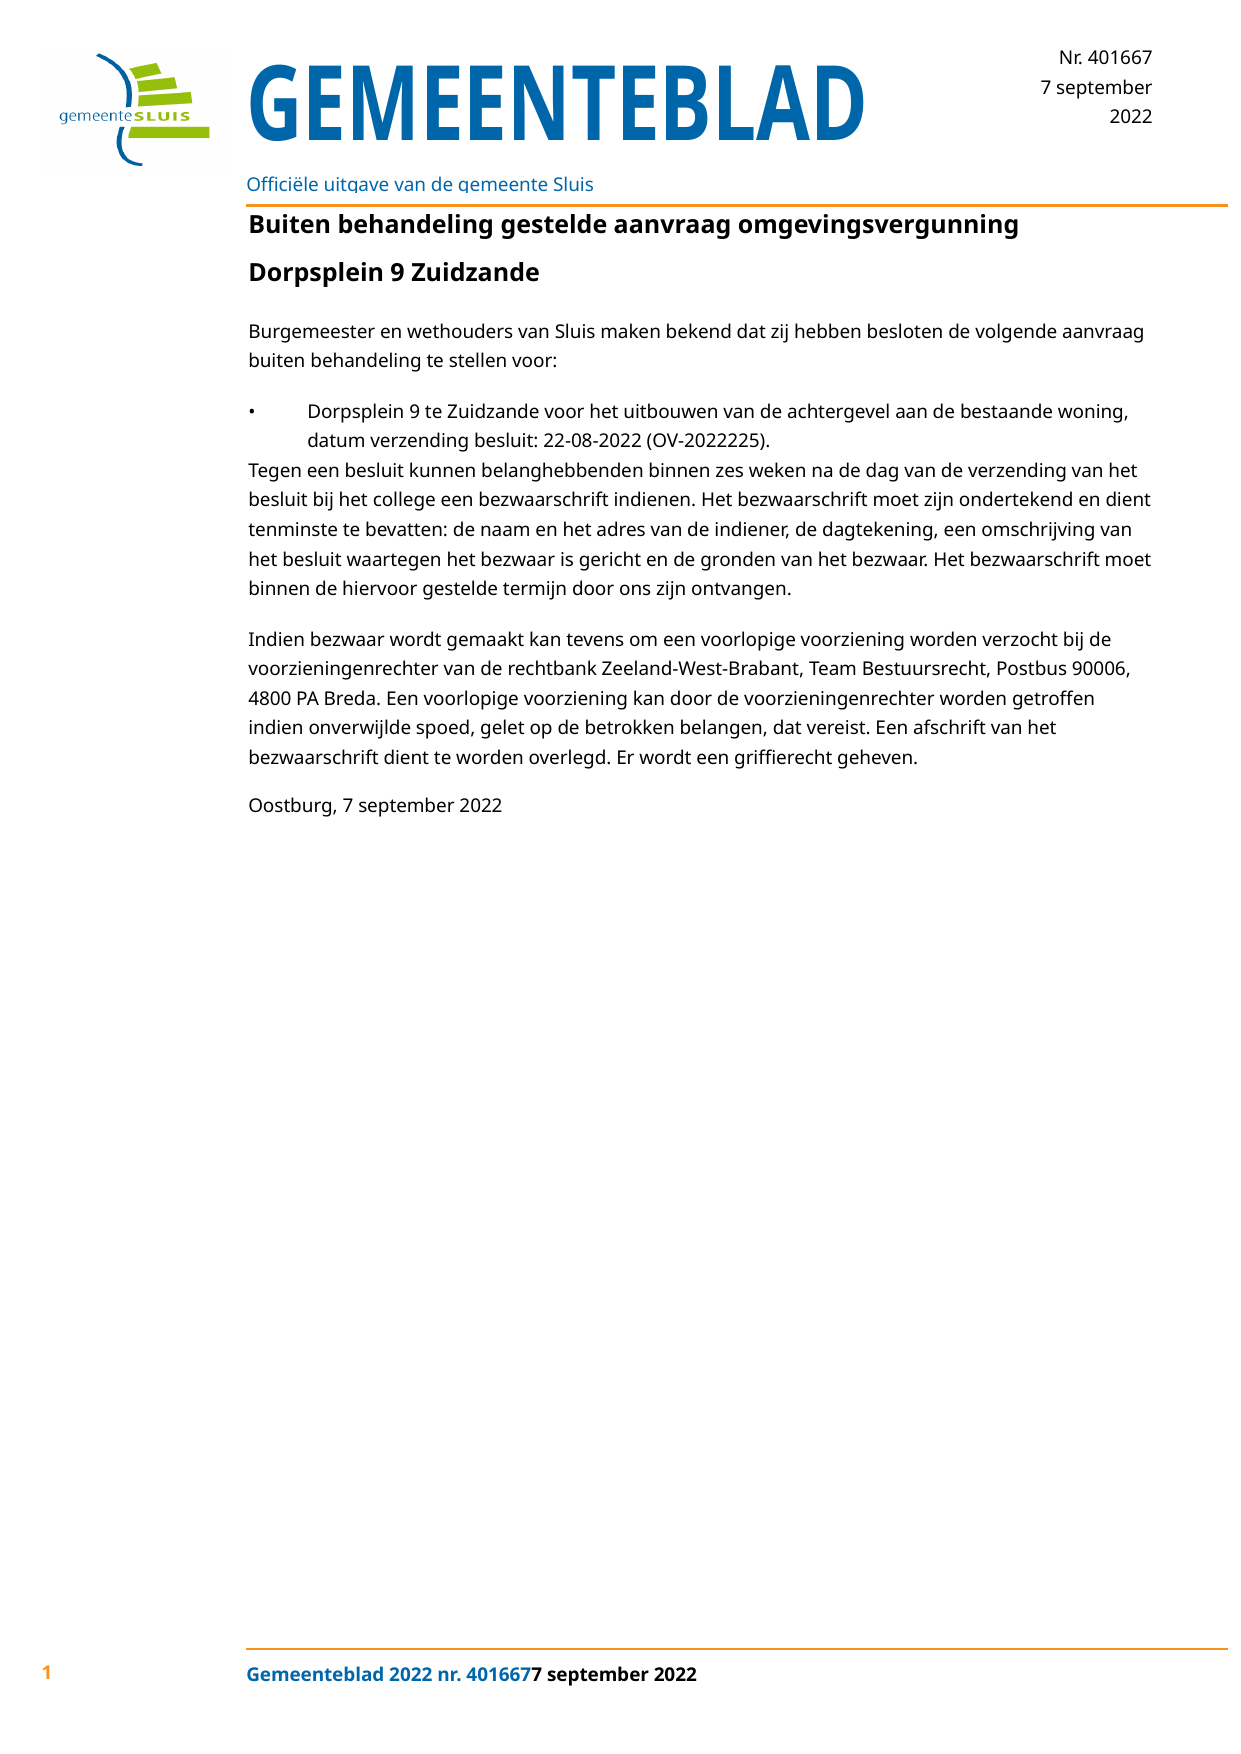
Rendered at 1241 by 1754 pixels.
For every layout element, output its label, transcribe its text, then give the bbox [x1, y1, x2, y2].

text Burgemeester en wethouders van Sluis maken bekend dat zij hebben besloten de volgende aanvraag buiten behandeling te stellen voor: [248, 318, 1152, 373]
text Indien bezwaar wordt gemaakt kan tevens om een voorlopige voorziening worden verzocht bij de voorzieningenrechter van de rechtbank Zeeland-West-Brabant, Team Bestuursrecht, Postbus 90006, 4800 PA Breda. Een voorlopige voorziening kan door de voorzieningenrechter worden getroffen indien onverwijlde spoed, gelet op de betrokken belangen, dat vereist. Een afschrift van het bezwaarschrift dient te worden overlegd. Er wordt een griffierecht geheven. [248, 626, 1152, 770]
text Oostburg, 7 september 2022 [248, 792, 1152, 818]
list Dorpsplein 9 te Zuidzande voor het uitbouwen van de achtergevel aan de bestaande woning, datum verzending besluit: 22-08-2022 (OV-2022225). [248, 398, 1152, 453]
text Tegen een besluit kunnen belanghebbenden binnen zes weken na de dag van de verzending van het besluit bij het college een bezwaarschrift indienen. Het bezwaarschrift moet zijn ondertekend en dient tenminste te bevatten: de naam en het adres van de indiener, de dagtekening, een omschrijving van het besluit waartegen het bezwaar is gericht en de gronden van het bezwaar. Het bezwaarschrift moet binnen de hiervoor gestelde termijn door ons zijn ontvangen. [248, 457, 1152, 601]
picture [41, 47, 231, 172]
text Buiten behandeling gestelde aanvraag omgevingsvergunning Dorpsplein 9 Zuidzande [248, 207, 1152, 288]
